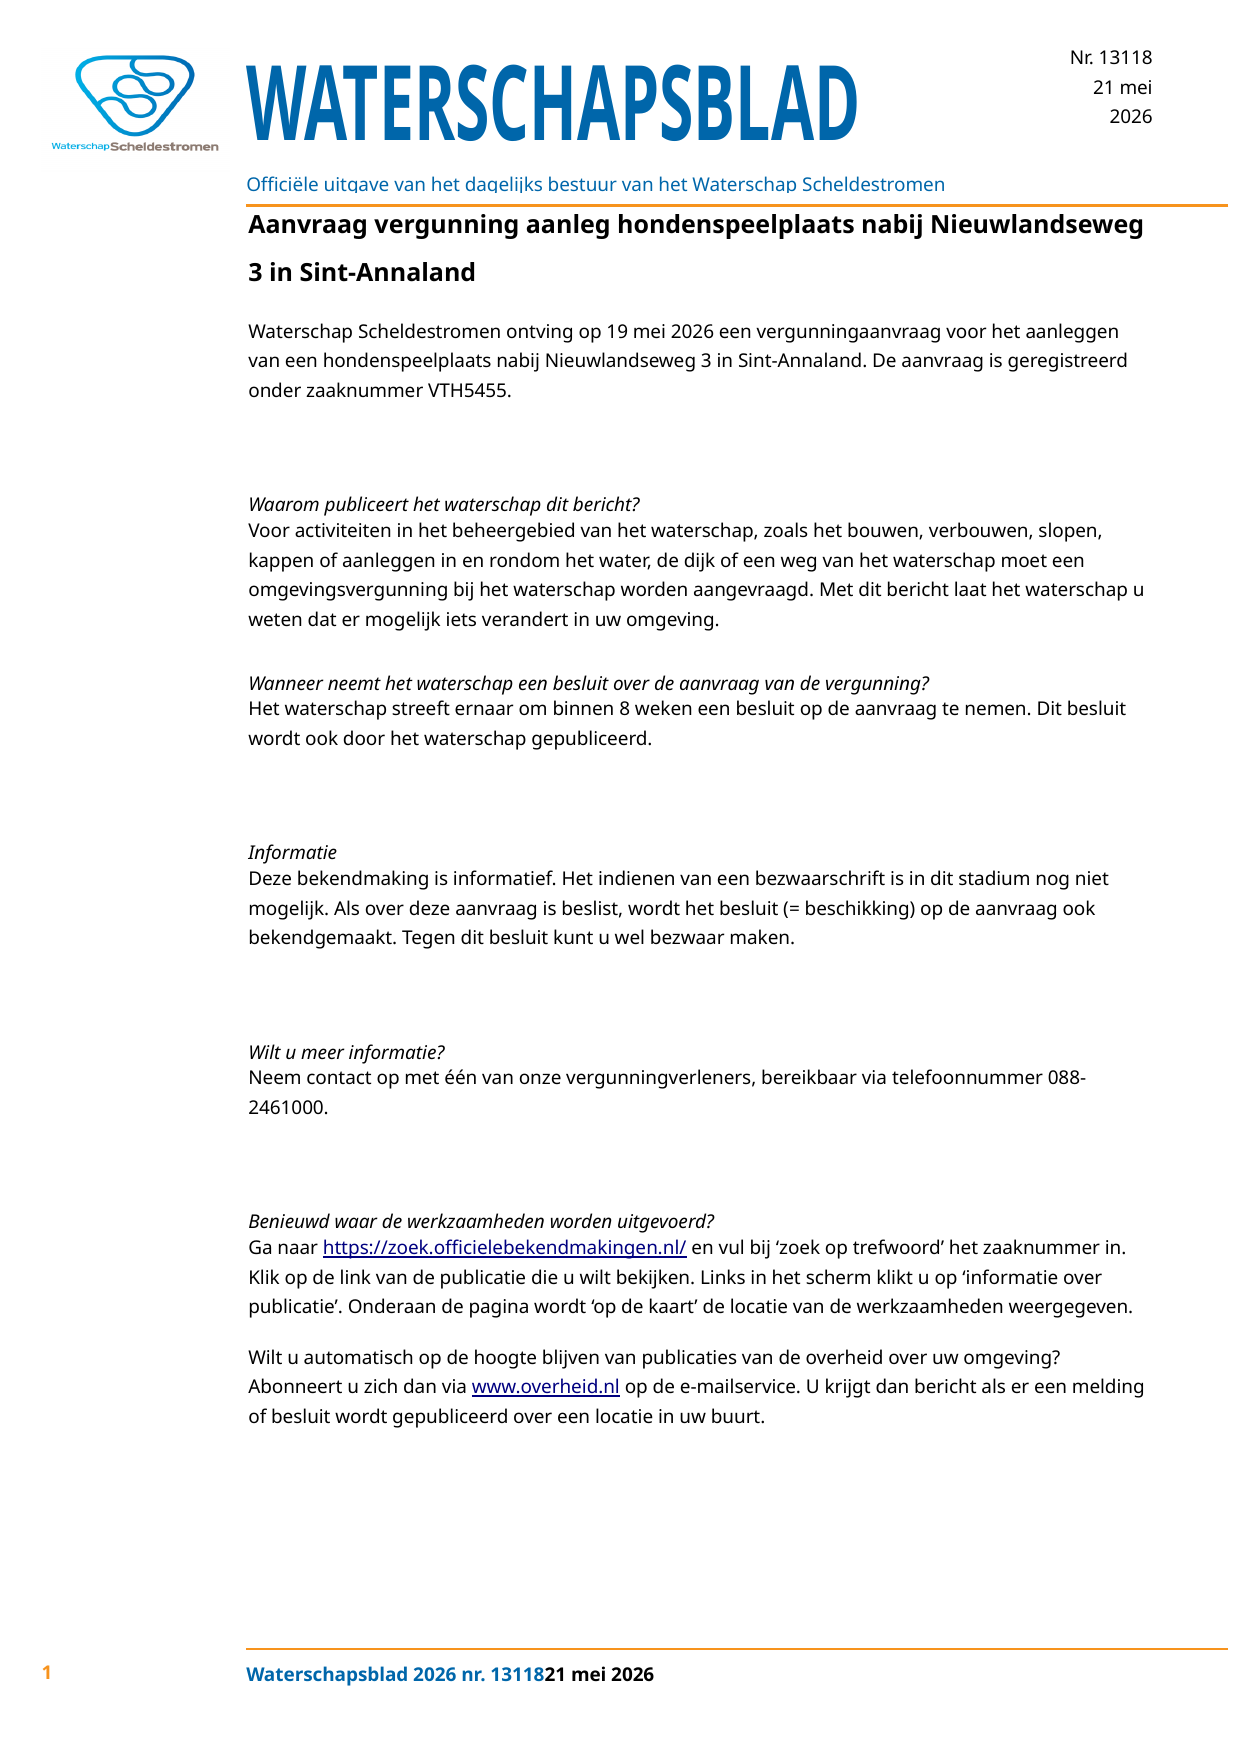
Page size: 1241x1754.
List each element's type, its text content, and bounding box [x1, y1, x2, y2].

text Deze bekendmaking is informatief. Het indienen van een bezwaarschrift is in dit stadium nog niet mogelijk. Als over deze aanvraag is beslist, wordt het besluit (= beschikking) op de aanvraag ook bekendgemaakt. Tegen dit besluit kunt u wel bezwaar maken. [248, 865, 1152, 950]
text Voor activiteiten in het beheergebied van het waterschap, zoals het bouwen, verbouwen, slopen, kappen of aanleggen in en rondom het water, de dijk of een weg van het waterschap moet een omgevingsvergunning bij het waterschap worden aangevraagd. Met dit bericht laat het waterschap u weten dat er mogelijk iets verandert in uw omgeving. [248, 517, 1152, 632]
text Ga naar https://zoek.officielebekendmakingen.nl/ en vul bij ‘zoek op trefwoord’ het zaaknummer in. Klik op de link van de publicatie die u wilt bekijken. Links in het scherm klikt u op ‘informatie over publicatie’. Onderaan de pagina wordt ‘op de kaart’ de locatie van de werkzaamheden weergegeven. [248, 1234, 1152, 1319]
text Wilt u automatisch op de hoogte blijven van publicaties van de overheid over uw omgeving? Abonneert u zich dan via www.overheid.nl op de e-mailservice. U krijgt dan bericht als er een melding of besluit wordt gepubliceerd over een locatie in uw buurt. [248, 1344, 1152, 1429]
text Waarom publiceert het waterschap dit bericht? [248, 491, 1152, 517]
text Benieuwd waar de werkzaamheden worden uitgevoerd? [248, 1208, 1152, 1234]
text Neem contact op met één van onze vergunningverleners, bereikbaar via telefoonnummer 088-2461000. [248, 1064, 1152, 1120]
text Informatie [248, 839, 1152, 865]
text Waterschap Scheldestromen ontving op 19 mei 2026 een vergunningaanvraag voor het aanleggen van een hondenspeelplaats nabij Nieuwlandseweg 3 in Sint-Annaland. De aanvraag is geregistreerd onder zaaknummer VTH5455. [248, 318, 1152, 403]
text Wanneer neemt het waterschap een besluit over de aanvraag van de vergunning? [248, 670, 1152, 696]
text Aanvraag vergunning aanleg hondenspeelplaats nabij Nieuwlandseweg 3 in Sint-Annaland [248, 207, 1152, 288]
text Wilt u meer informatie? [248, 1039, 1152, 1064]
picture [41, 47, 231, 172]
text Het waterschap streeft ernaar om binnen 8 weken een besluit op de aanvraag te nemen. Dit besluit wordt ook door het waterschap gepubliceerd. [248, 696, 1152, 751]
